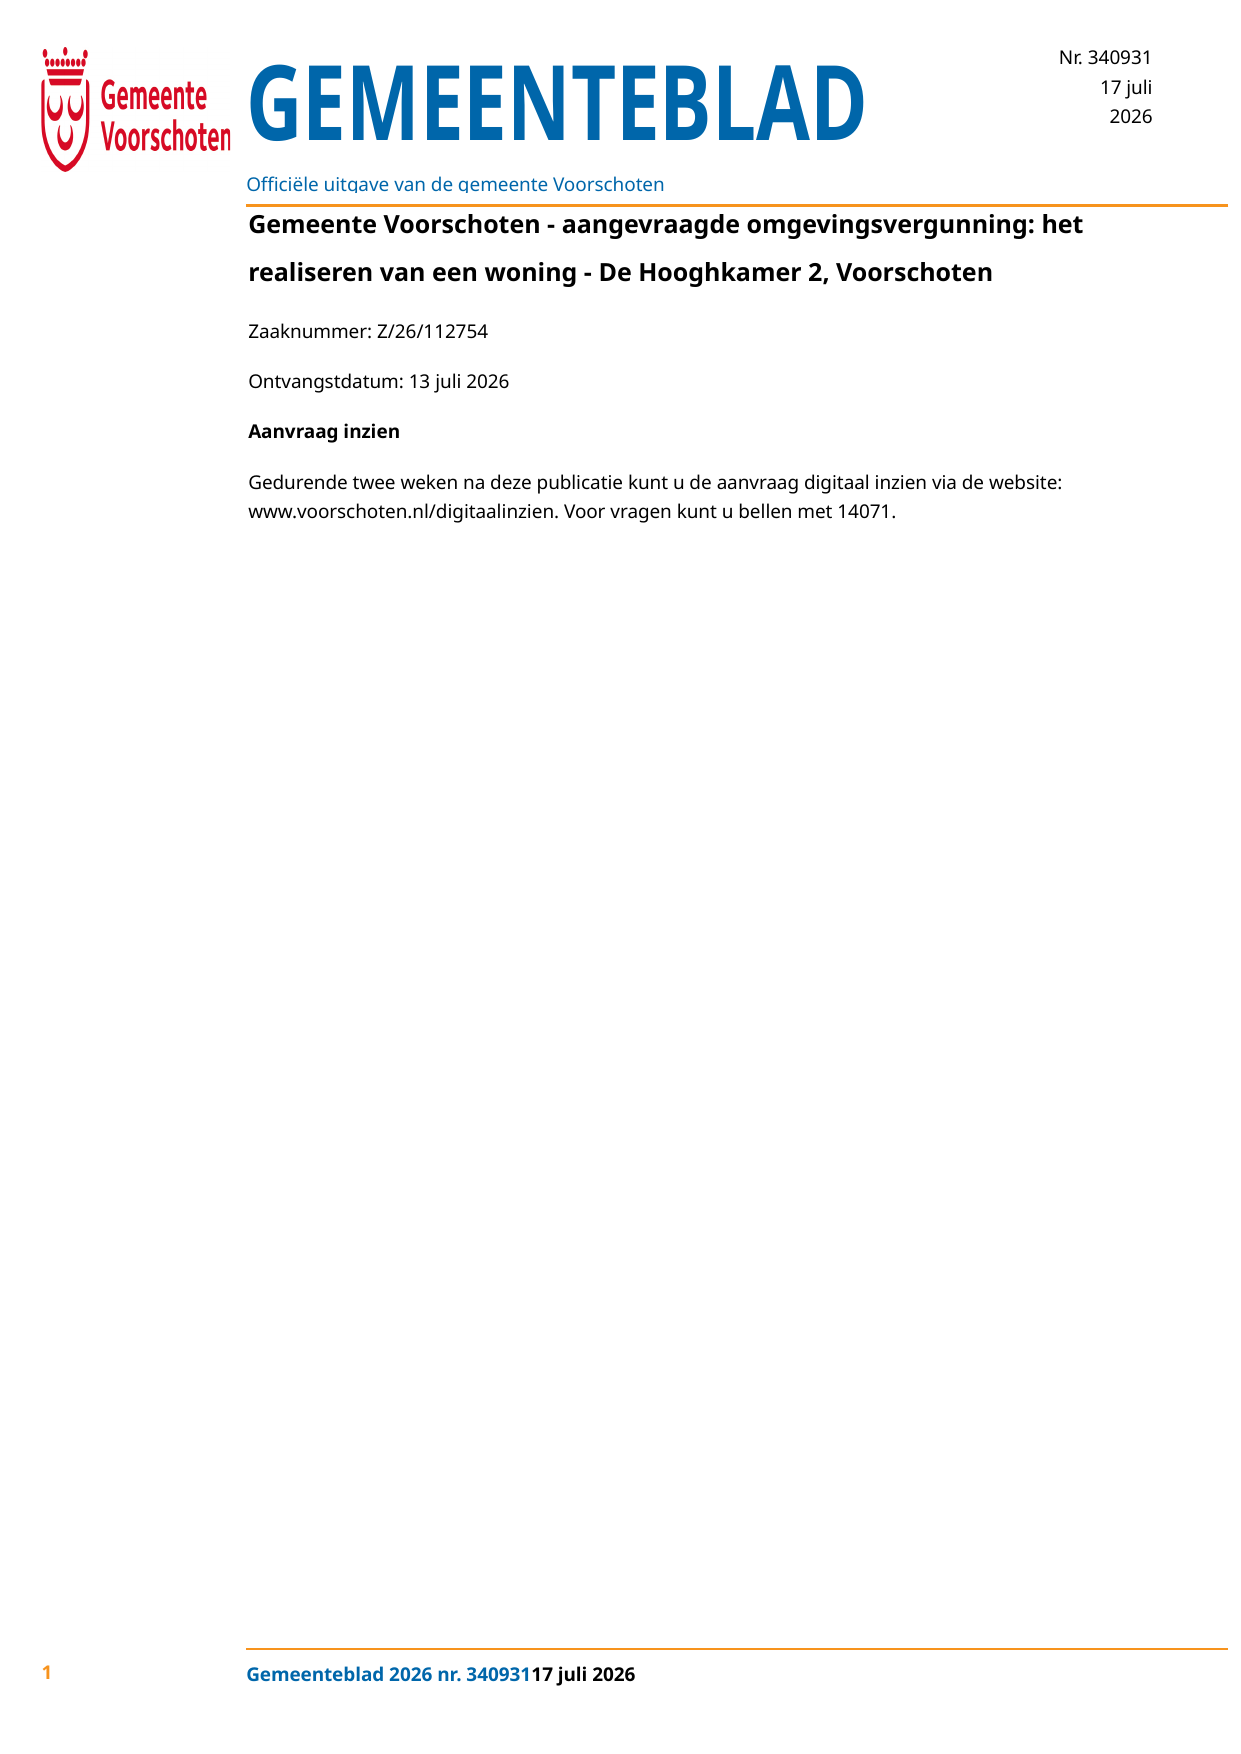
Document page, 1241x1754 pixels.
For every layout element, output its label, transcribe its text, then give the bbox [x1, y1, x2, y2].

text Zaaknummer: Z/26/112754 [248, 318, 1152, 344]
text Aanvraag inzien [248, 419, 1152, 444]
text Ontvangstdatum: 13 juli 2026 [248, 368, 1152, 394]
picture [41, 47, 231, 172]
text Gemeente Voorschoten - aangevraagde omgevingsvergunning: het realiseren van een woning - De Hooghkamer 2, Voorschoten [248, 207, 1152, 288]
text Gedurende twee weken na deze publicatie kunt u de aanvraag digitaal inzien via de website: www.voorschoten.nl/digitaalinzien. Voor vragen kunt u bellen met 14071. [248, 469, 1152, 524]
